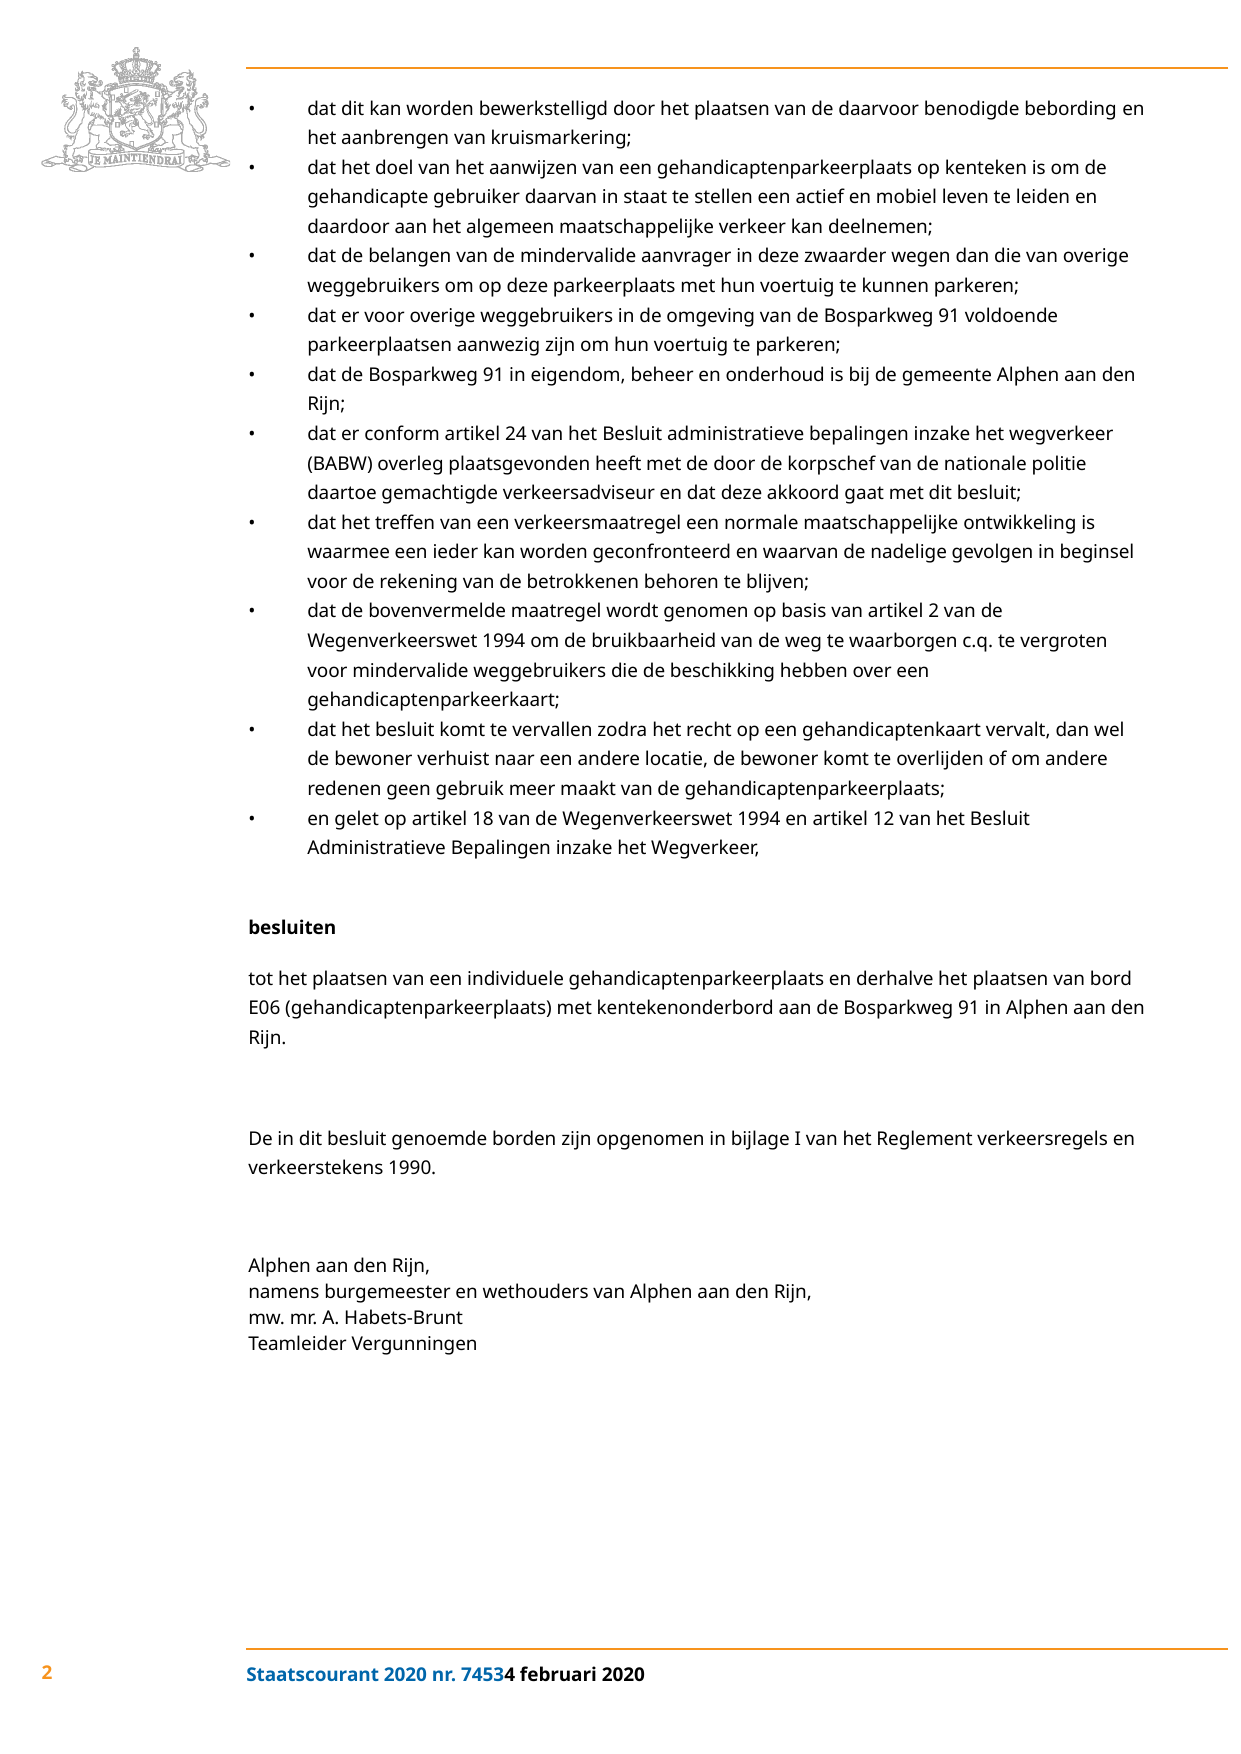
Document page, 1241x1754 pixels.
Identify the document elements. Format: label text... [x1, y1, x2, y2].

list en gelet op artikel 18 van de Wegenverkeerswet 1994 en artikel 12 van het Besluit Administratieve Bepalingen inzake het Wegverkeer, [248, 805, 1152, 860]
text Teamleider Vergunningen [248, 1330, 1152, 1356]
text namens burgemeester en wethouders van Alphen aan den Rijn, [248, 1278, 1152, 1304]
text Alphen aan den Rijn, [248, 1253, 1152, 1278]
text mw. mr. A. Habets-Brunt [248, 1304, 1152, 1330]
list dat dit kan worden bewerkstelligd door het plaatsen van de daarvoor benodigde bebording en het aanbrengen van kruismarkering; [248, 95, 1152, 150]
text tot het plaatsen van een individuele gehandicaptenparkeerplaats en derhalve het plaatsen van bord E06 (gehandicaptenparkeerplaats) met kentekenonderbord aan de Bosparkweg 91 in Alphen aan den Rijn. [248, 965, 1152, 1050]
text De in dit besluit genoemde borden zijn opgenomen in bijlage I van het Reglement verkeersregels en verkeerstekens 1990. [248, 1125, 1152, 1180]
list dat het treffen van een verkeersmaatregel een normale maatschappelijke ontwikkeling is waarmee een ieder kan worden geconfronteerd en waarvan de nadelige gevolgen in beginsel voor de rekening van de betrokkenen behoren te blijven; [248, 509, 1152, 594]
list dat de Bosparkweg 91 in eigendom, beheer en onderhoud is bij de gemeente Alphen aan den Rijn; [248, 361, 1152, 416]
text besluiten [248, 914, 1152, 940]
list dat het besluit komt te vervallen zodra het recht op een gehandicaptenkaart vervalt, dan wel de bewoner verhuist naar een andere locatie, de bewoner komt te overlijden of om andere redenen geen gebruik meer maakt van de gehandicaptenparkeerplaats; [248, 716, 1152, 801]
list dat er voor overige weggebruikers in de omgeving van de Bosparkweg 91 voldoende parkeerplaatsen aanwezig zijn om hun voertuig te parkeren; [248, 302, 1152, 357]
list dat er conform artikel 24 van het Besluit administratieve bepalingen inzake het wegverkeer (BABW) overleg plaatsgevonden heeft met de door de korpschef van de nationale politie daartoe gemachtigde verkeersadviseur en dat deze akkoord gaat met dit besluit; [248, 420, 1152, 505]
list dat de bovenvermelde maatregel wordt genomen op basis van artikel 2 van de Wegenverkeerswet 1994 om de bruikbaarheid van de weg te waarborgen c.q. te vergroten voor mindervalide weggebruikers die de beschikking hebben over een gehandicaptenparkeerkaart; [248, 598, 1152, 712]
picture [41, 47, 231, 172]
list dat het doel van het aanwijzen van een gehandicaptenparkeerplaats op kenteken is om de gehandicapte gebruiker daarvan in staat te stellen een actief en mobiel leven te leiden en daardoor aan het algemeen maatschappelijke verkeer kan deelnemen; [248, 154, 1152, 239]
list dat de belangen van de mindervalide aanvrager in deze zwaarder wegen dan die van overige weggebruikers om op deze parkeerplaats met hun voertuig te kunnen parkeren; [248, 243, 1152, 298]
